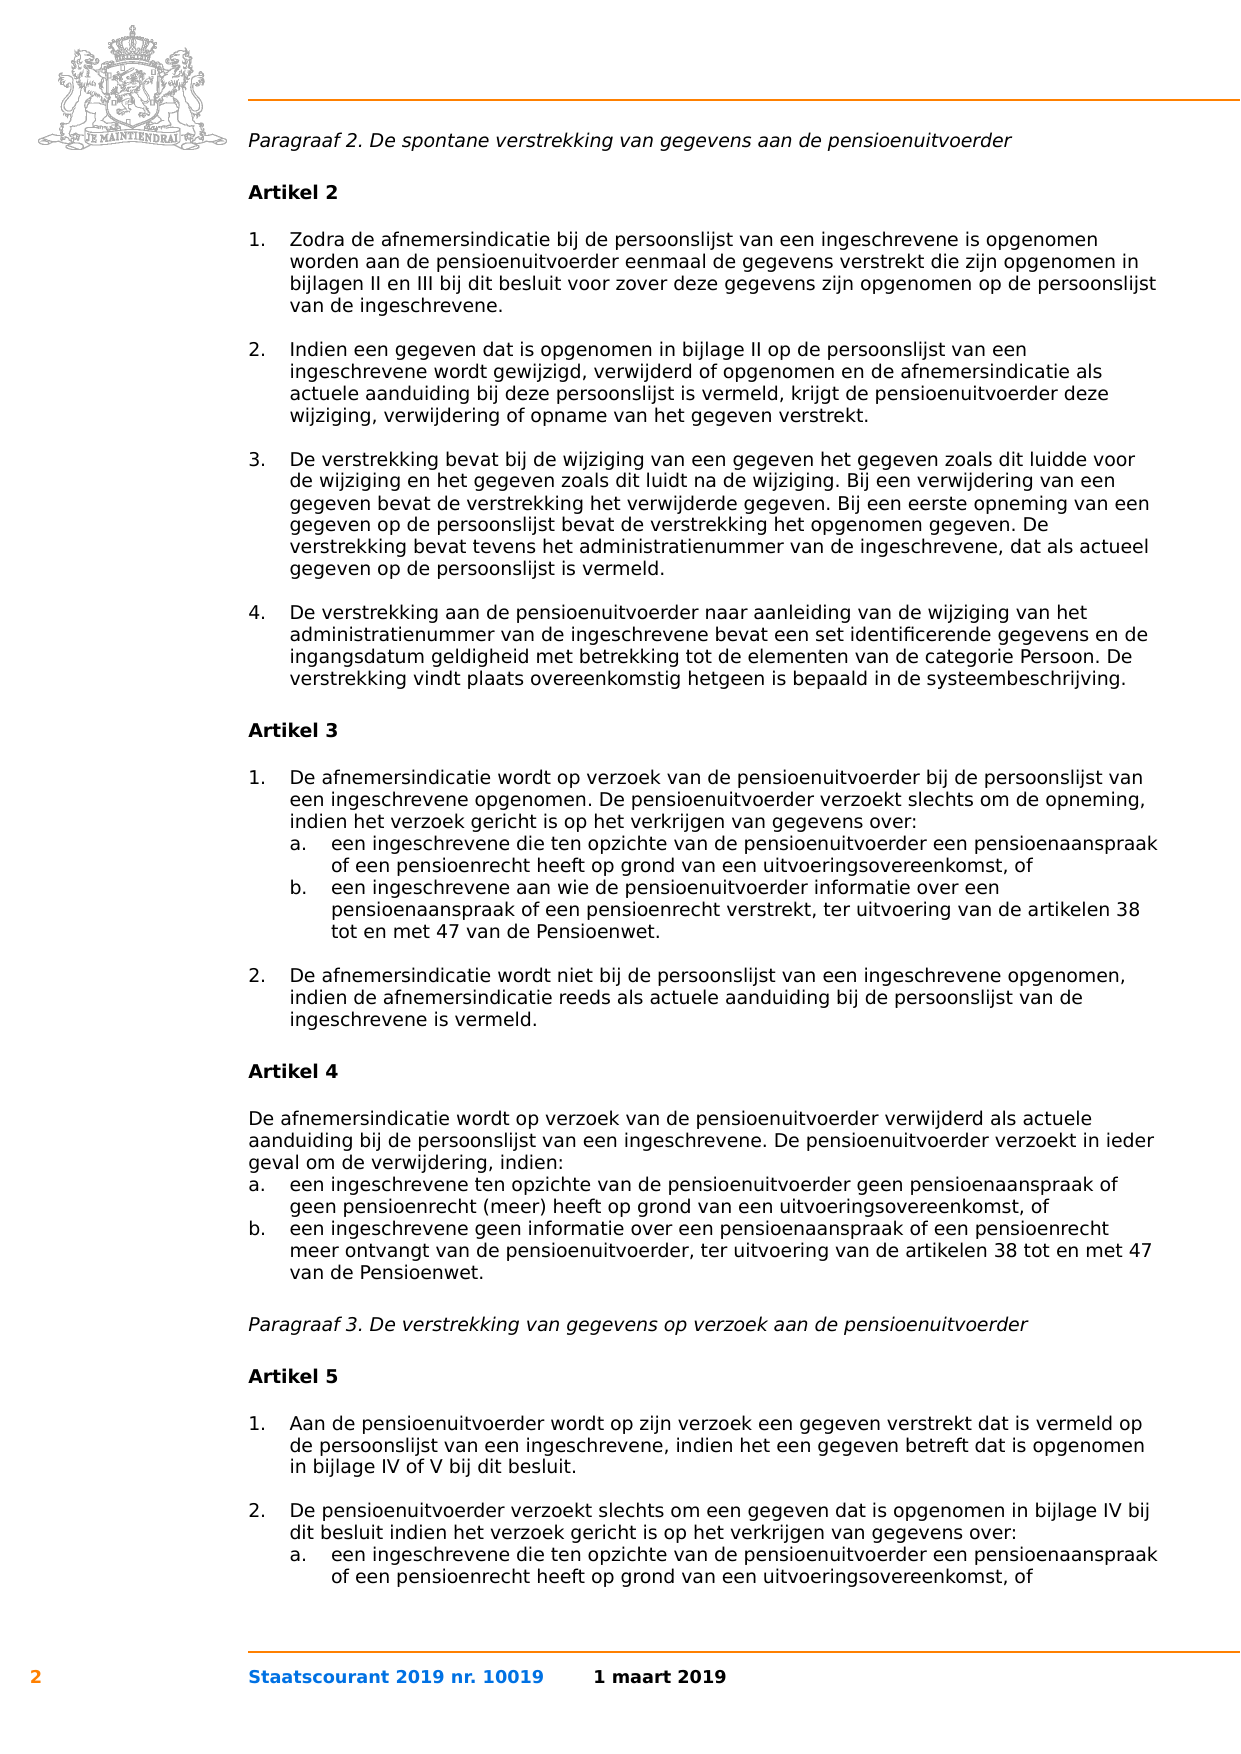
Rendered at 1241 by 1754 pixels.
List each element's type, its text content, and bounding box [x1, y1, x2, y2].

subtitle Artikel 3 [248, 720, 1163, 742]
text 4. De verstrekking aan de pensioenuitvoerder naar aanleiding van de wijziging van het administratienummer van de ingeschrevene bevat een set identificerende gegevens en de ingangsdatum geldigheid met betrekking tot de elementen van de categorie Persoon. De verstrekking vindt plaats overeenkomstig hetgeen is bepaald in de systeembeschrijving. [248, 602, 1163, 690]
text 1. De afnemersindicatie wordt op verzoek van de pensioenuitvoerder bij de persoonslijst van een ingeschrevene opgenomen. De pensioenuitvoerder verzoekt slechts om de opneming, indien het verzoek gericht is op het verkrijgen van gegevens over: [248, 767, 1163, 833]
text a. een ingeschrevene die ten opzichte van de pensioenuitvoerder een pensioenaanspraak of een pensioenrecht heeft op grond van een uitvoeringsovereenkomst, of [289, 1544, 1163, 1588]
text a. een ingeschrevene die ten opzichte van de pensioenuitvoerder een pensioenaanspraak of een pensioenrecht heeft op grond van een uitvoeringsovereenkomst, of [289, 833, 1163, 877]
subtitle Artikel 2 [248, 182, 1163, 204]
text b. een ingeschrevene aan wie de pensioenuitvoerder informatie over een pensioenaanspraak of een pensioenrecht verstrekt, ter uitvoering van de artikelen 38 tot en met 47 van de Pensioenwet. [289, 877, 1163, 943]
text De afnemersindicatie wordt op verzoek van de pensioenuitvoerder verwijderd als actuele aanduiding bij de persoonslijst van een ingeschrevene. De pensioenuitvoerder verzoekt in ieder geval om de verwijdering, indien: [248, 1108, 1163, 1174]
picture [38, 25, 227, 150]
text 1. Aan de pensioenuitvoerder wordt op zijn verzoek een gegeven verstrekt dat is vermeld op de persoonslijst van een ingeschrevene, indien het een gegeven betreft dat is opgenomen in bijlage IV of V bij dit besluit. [248, 1412, 1163, 1478]
subtitle Paragraaf 3. De verstrekking van gegevens op verzoek aan de pensioenuitvoerder [248, 1313, 1163, 1336]
text 2. De afnemersindicatie wordt niet bij de persoonslijst van een ingeschrevene opgenomen, indien de afnemersindicatie reeds als actuele aanduiding bij de persoonslijst van de ingeschrevene is vermeld. [248, 965, 1163, 1031]
subtitle Paragraaf 2. De spontane verstrekking van gegevens aan de pensioenuitvoerder [248, 130, 1163, 152]
text 1. Zodra de afnemersindicatie bij de persoonslijst van een ingeschrevene is opgenomen worden aan de pensioenuitvoerder eenmaal de gegevens verstrekt die zijn opgenomen in bijlagen II en III bij dit besluit voor zover deze gegevens zijn opgenomen op de persoonslijst van de ingeschrevene. [248, 229, 1163, 317]
text 3. De verstrekking bevat bij de wijziging van een gegeven het gegeven zoals dit luidde voor de wijziging en het gegeven zoals dit luidt na de wijziging. Bij een verwijdering van een gegeven bevat de verstrekking het verwijderde gegeven. Bij een eerste opneming van een gegeven op de persoonslijst bevat de verstrekking het opgenomen gegeven. De verstrekking bevat tevens het administratienummer van de ingeschrevene, dat als actueel gegeven op de persoonslijst is vermeld. [248, 448, 1163, 580]
text 2. Indien een gegeven dat is opgenomen in bijlage II op de persoonslijst van een ingeschrevene wordt gewijzigd, verwijderd of opgenomen en de afnemersindicatie als actuele aanduiding bij deze persoonslijst is vermeld, krijgt de pensioenuitvoerder deze wijziging, verwijdering of opname van het gegeven verstrekt. [248, 339, 1163, 427]
subtitle Artikel 5 [248, 1366, 1163, 1387]
text 2. De pensioenuitvoerder verzoekt slechts om een gegeven dat is opgenomen in bijlage IV bij dit besluit indien het verzoek gericht is op het verkrijgen van gegevens over: [248, 1500, 1163, 1544]
text b. een ingeschrevene geen informatie over een pensioenaanspraak of een pensioenrecht meer ontvangt van de pensioenuitvoerder, ter uitvoering van de artikelen 38 tot en met 47 van de Pensioenwet. [248, 1218, 1163, 1283]
subtitle Artikel 4 [248, 1061, 1163, 1083]
text a. een ingeschrevene ten opzichte van de pensioenuitvoerder geen pensioenaanspraak of geen pensioenrecht (meer) heeft op grond van een uitvoeringsovereenkomst, of [248, 1174, 1163, 1218]
